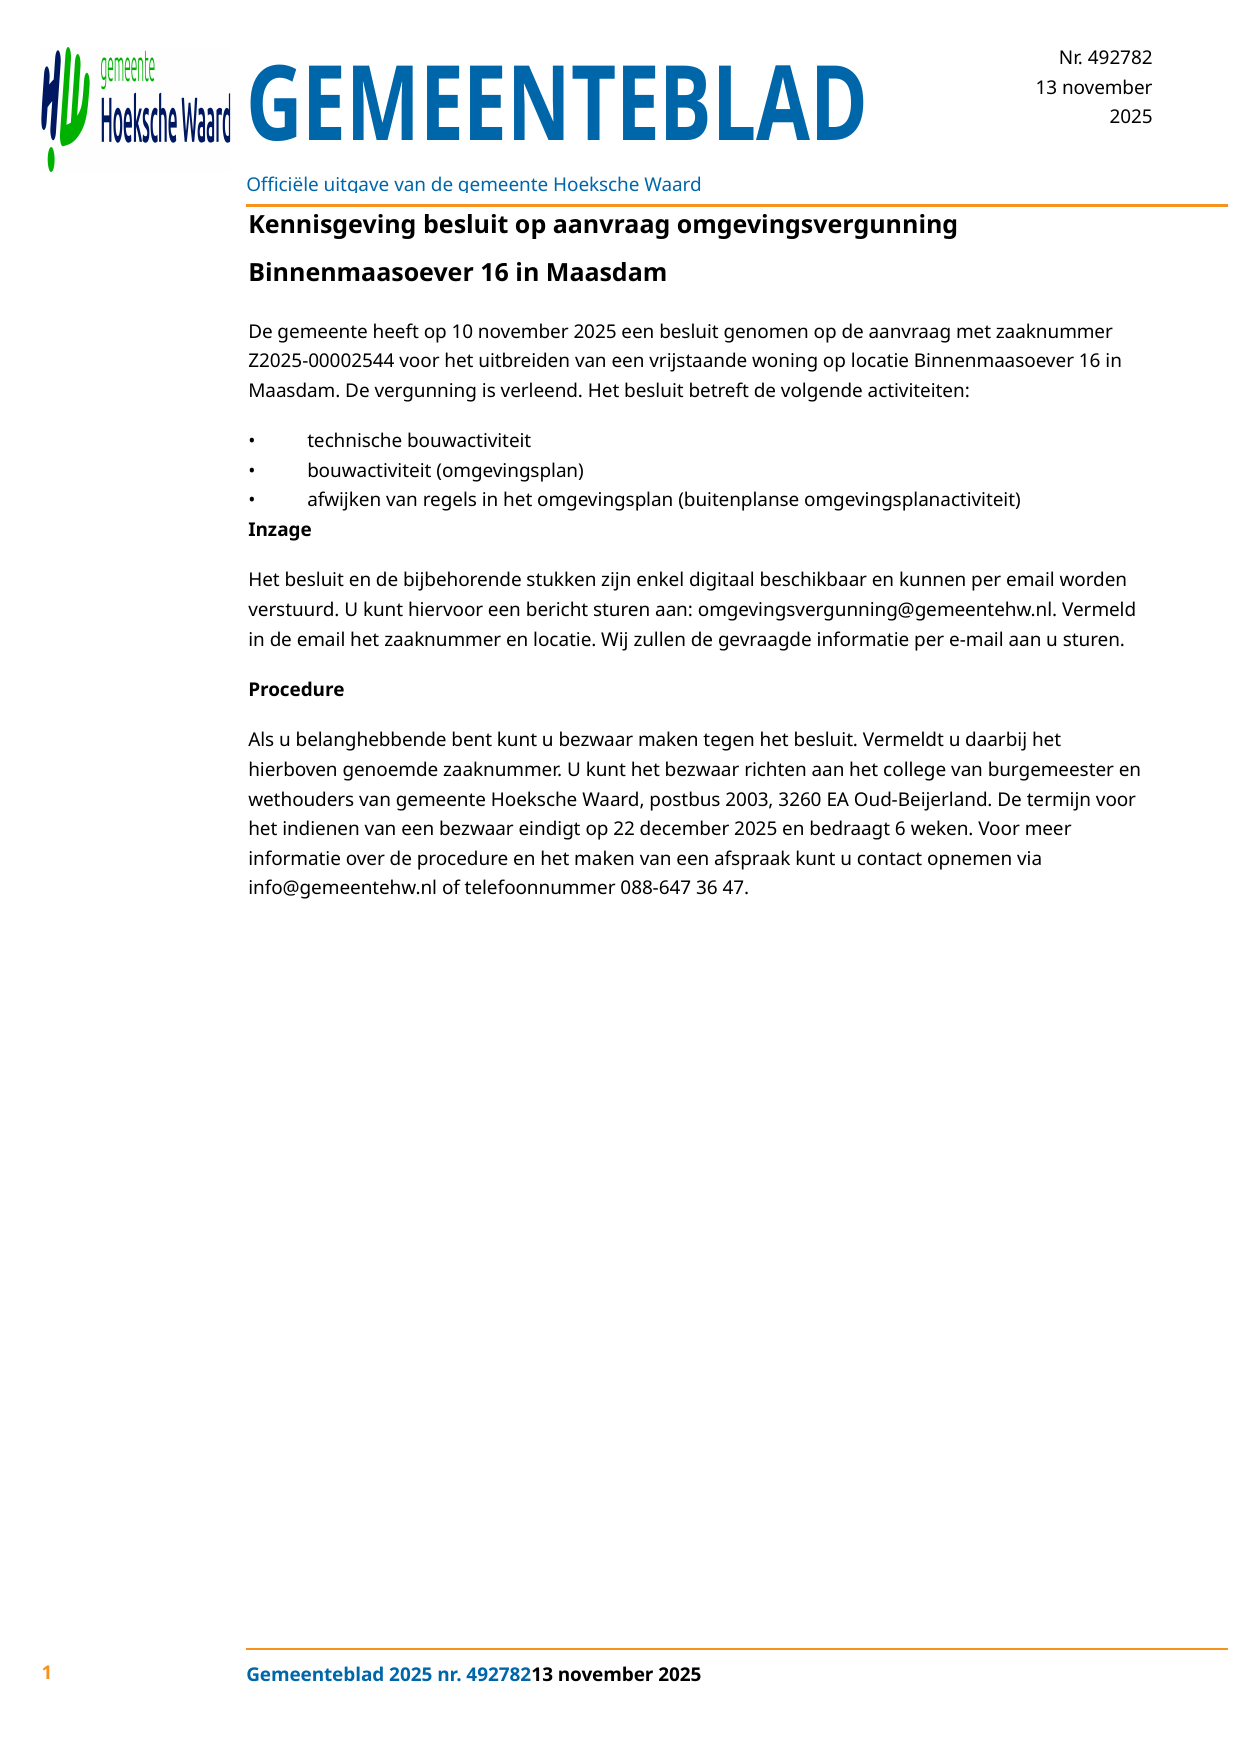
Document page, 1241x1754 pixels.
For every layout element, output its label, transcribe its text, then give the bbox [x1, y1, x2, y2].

list technische bouwactiviteit [248, 427, 1152, 453]
list afwijken van regels in het omgevingsplan (buitenplanse omgevingsplanactiviteit) [248, 487, 1152, 512]
text Inzage [248, 516, 1152, 542]
text Procedure [248, 676, 1152, 702]
list bouwactiviteit (omgevingsplan) [248, 457, 1152, 483]
picture [41, 47, 231, 172]
text De gemeente heeft op 10 november 2025 een besluit genomen op de aanvraag met zaaknummer Z2025-00002544 voor het uitbreiden van een vrijstaande woning op locatie Binnenmaasoever 16 in Maasdam. De vergunning is verleend. Het besluit betreft de volgende activiteiten: [248, 318, 1152, 403]
text Kennisgeving besluit op aanvraag omgevingsvergunning Binnenmaasoever 16 in Maasdam [248, 207, 1152, 288]
text Het besluit en de bijbehorende stukken zijn enkel digitaal beschikbaar en kunnen per email worden verstuurd. U kunt hiervoor een bericht sturen aan: omgevingsvergunning@gemeentehw.nl. Vermeld in de email het zaaknummer en locatie. Wij zullen de gevraagde informatie per e-mail aan u sturen. [248, 567, 1152, 652]
text Als u belanghebbende bent kunt u bezwaar maken tegen het besluit. Vermeldt u daarbij het hierboven genoemde zaaknummer. U kunt het bezwaar richten aan het college van burgemeester en wethouders van gemeente Hoeksche Waard, postbus 2003, 3260 EA Oud-Beijerland. De termijn voor het indienen van een bezwaar eindigt op 22 december 2025 en bedraagt 6 weken. Voor meer informatie over de procedure en het maken van een afspraak kunt u contact opnemen via info@gemeentehw.nl of telefoonnummer 088-647 36 47. [248, 727, 1152, 900]
